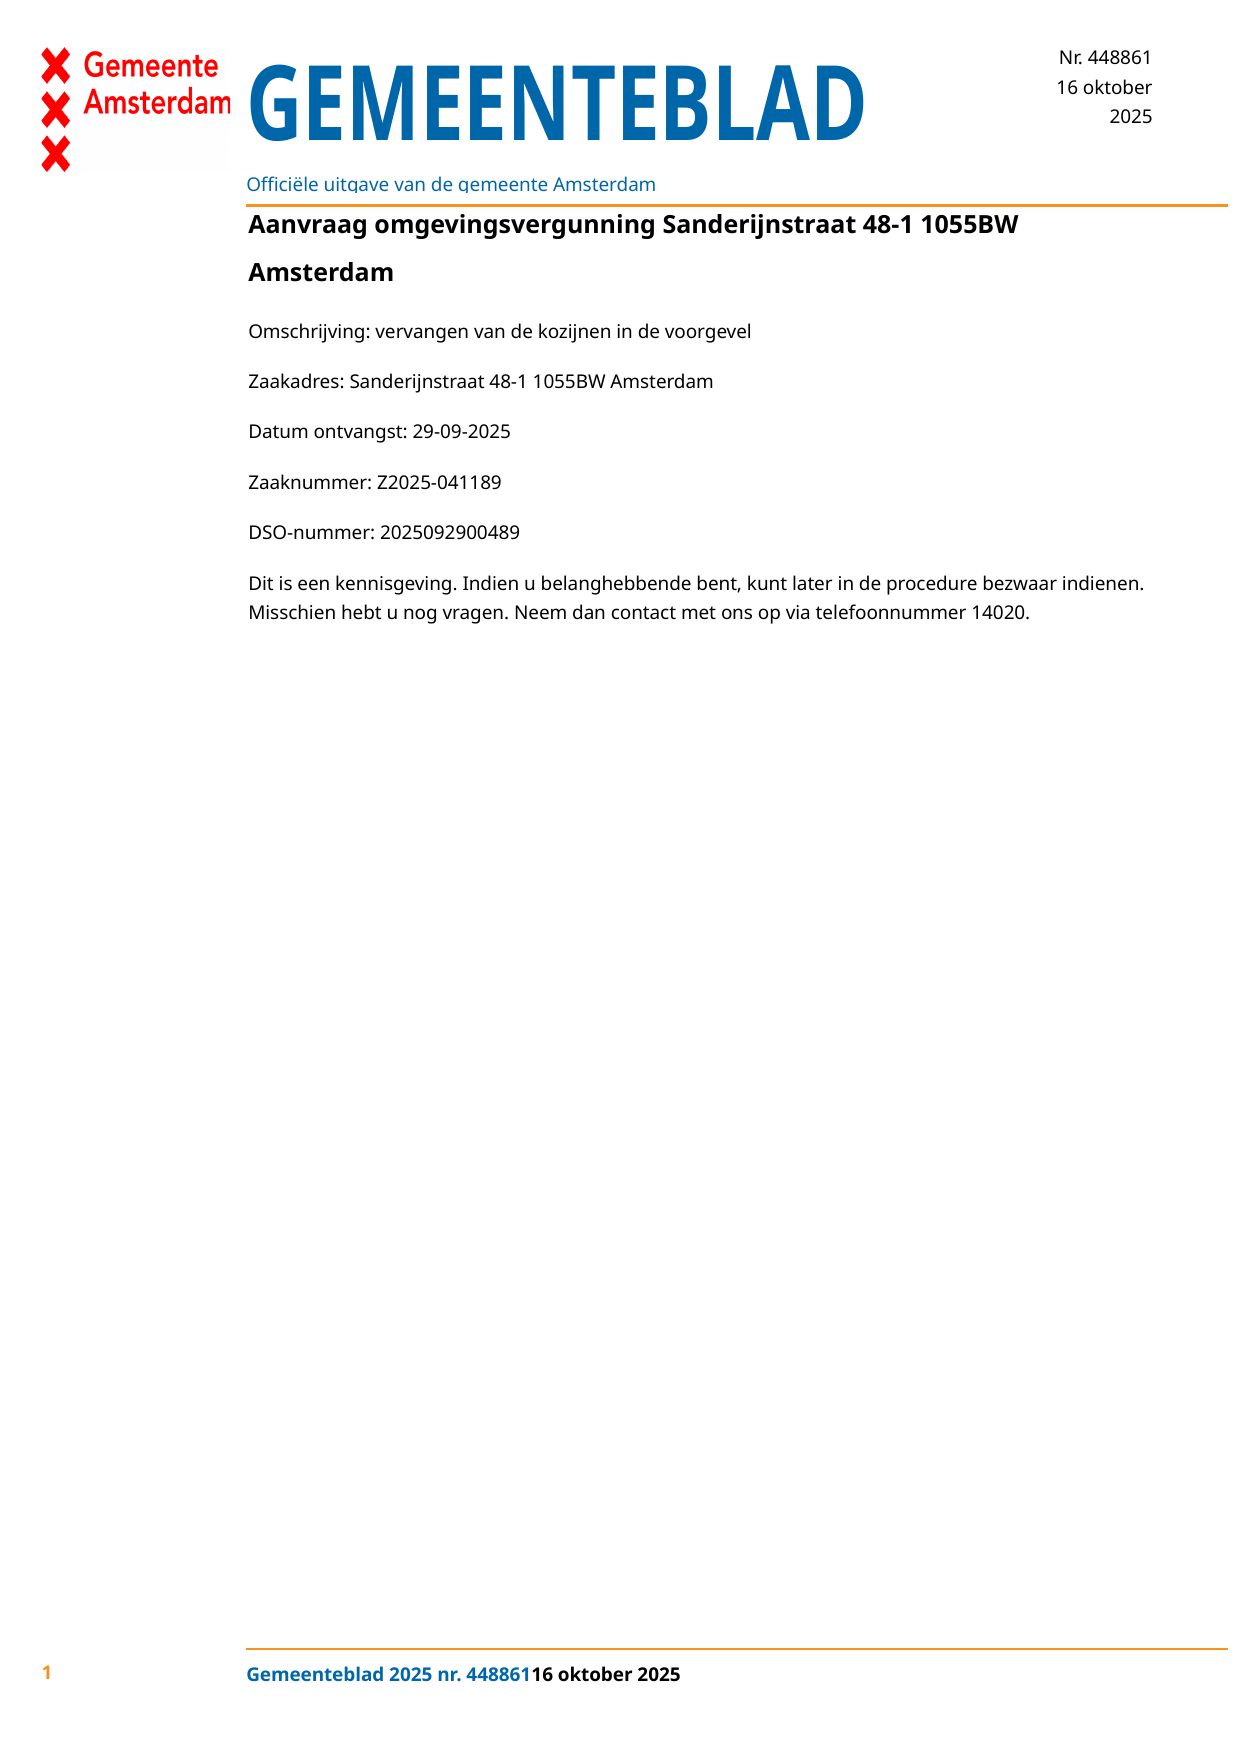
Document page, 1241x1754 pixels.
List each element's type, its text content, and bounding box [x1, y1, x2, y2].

picture [41, 47, 231, 172]
text Aanvraag omgevingsvergunning Sanderijnstraat 48-1 1055BW Amsterdam [248, 207, 1152, 288]
text Omschrijving: vervangen van de kozijnen in de voorgevel [248, 318, 1152, 344]
text Zaakadres: Sanderijnstraat 48-1 1055BW Amsterdam [248, 368, 1152, 394]
text Zaaknummer: Z2025-041189 [248, 469, 1152, 495]
text Dit is een kennisgeving. Indien u belanghebbende bent, kunt later in de procedure bezwaar indienen. Misschien hebt u nog vragen. Neem dan contact met ons op via telefoonnummer 14020. [248, 570, 1152, 625]
text DSO-nummer: 2025092900489 [248, 519, 1152, 545]
text Datum ontvangst: 29-09-2025 [248, 419, 1152, 444]
